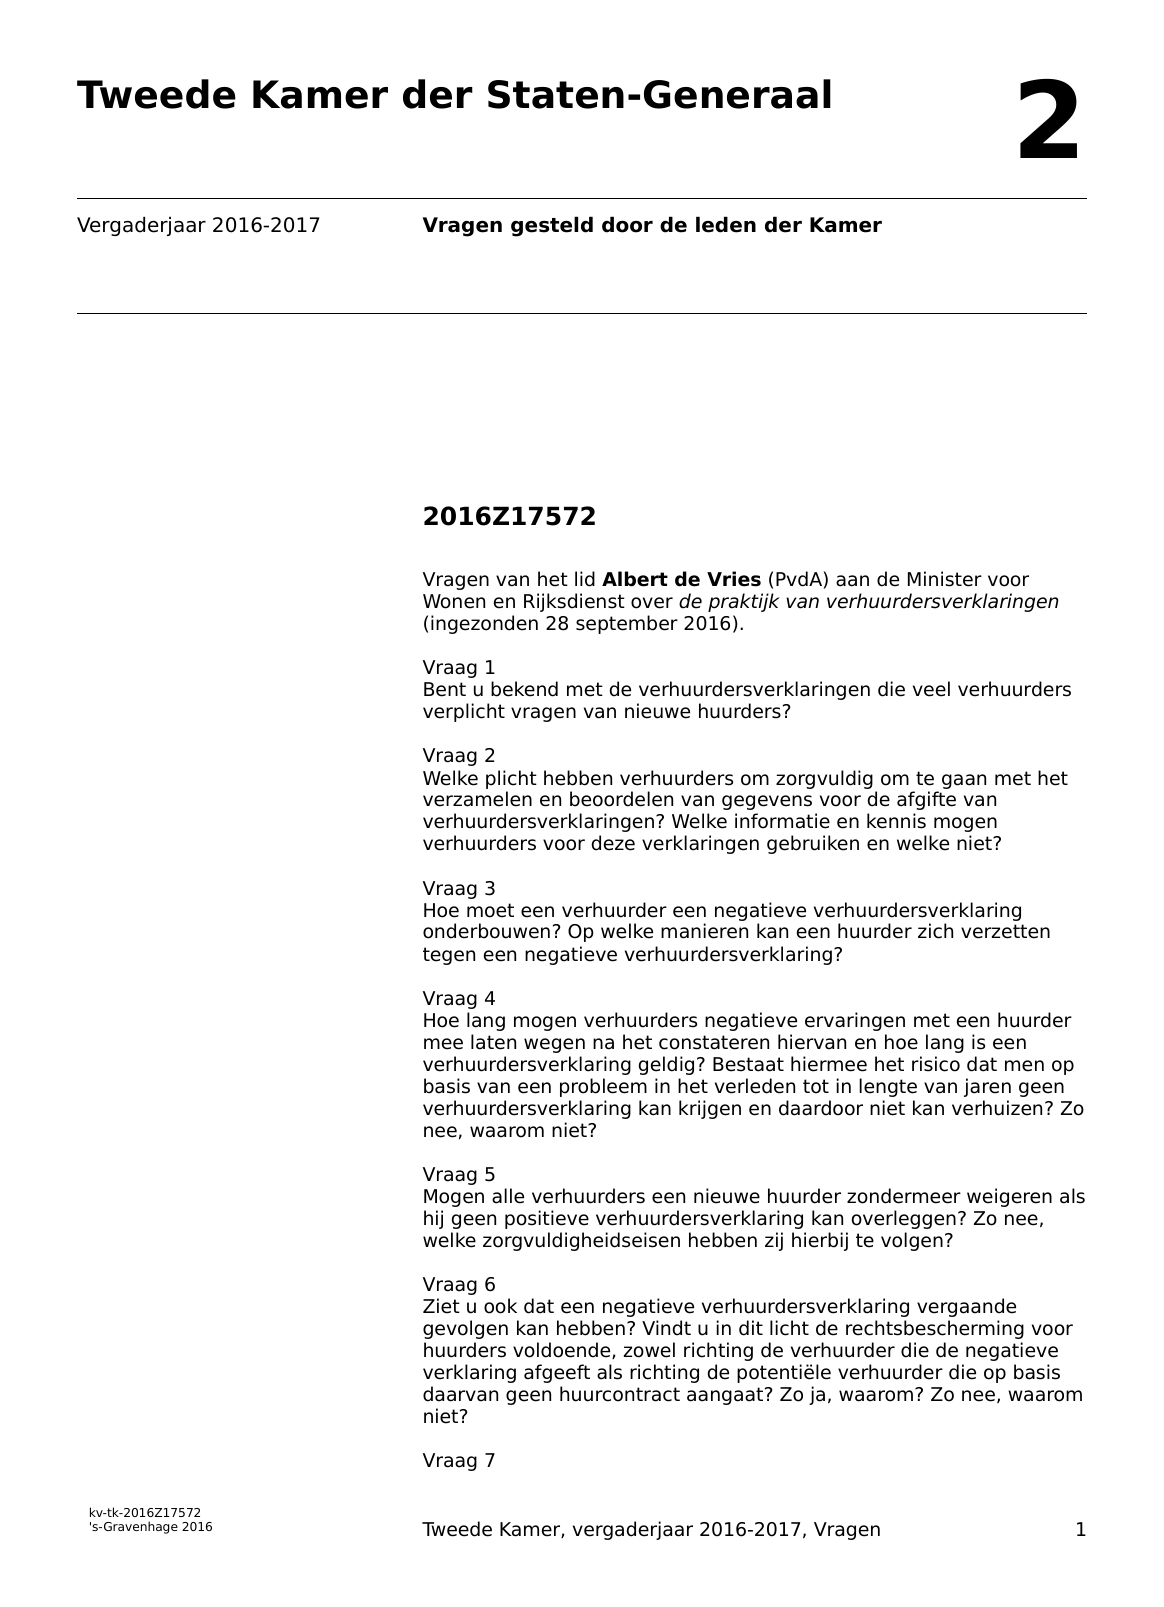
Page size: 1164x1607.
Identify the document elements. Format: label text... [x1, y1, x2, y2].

text Vraag 3 [422, 877, 1087, 899]
text Vraag 6 [422, 1274, 1087, 1296]
text Vraag 5 [422, 1164, 1087, 1186]
table_header 2 [886, 59, 1087, 198]
text Hoe moet een verhuurder een negatieve verhuurdersverklaring onderbouwen? Op welke manieren kan een huurder zich verzetten tegen een negatieve verhuurdersverklaring? [422, 899, 1087, 965]
table_cell Vragen gesteld door de leden der Kamer [422, 199, 1087, 313]
table_header Tweede Kamer der Staten-Generaal [77, 59, 886, 198]
text Vraag 2 [422, 745, 1087, 767]
text Mogen alle verhuurders een nieuwe huurder zondermeer weigeren als hij geen positieve verhuurdersverklaring kan overleggen? Zo nee, welke zorgvuldigheidseisen hebben zij hierbij te volgen? [422, 1186, 1087, 1252]
text Ziet u ook dat een negatieve verhuurdersverklaring vergaande gevolgen kan hebben? Vindt u in dit licht de rechtsbescherming voor huurders voldoende, zowel richting de verhuurder die de negatieve verklaring afgeeft als richting de potentiële verhuurder die op basis daarvan geen huurcontract aangaat? Zo ja, waarom? Zo nee, waarom niet? [422, 1296, 1087, 1428]
text 2016Z17572 [422, 502, 1087, 531]
text Hoe lang mogen verhuurders negatieve ervaringen met een huurder mee laten wegen na het constateren hiervan en hoe lang is een verhuurdersverklaring geldig? Bestaat hiermee het risico dat men op basis van een probleem in het verleden tot in lengte van jaren geen verhuurdersverklaring kan krijgen en daardoor niet kan verhuizen? Zo nee, waarom niet? [422, 1009, 1087, 1141]
text Vragen van het lid Albert de Vries (PvdA) aan de Minister voor Wonen en Rijksdienst over de praktijk van verhuurdersverklaringen (ingezonden 28 september 2016). [422, 569, 1087, 635]
text Welke plicht hebben verhuurders om zorgvuldig om te gaan met het verzamelen en beoordelen van gegevens voor de afgifte van verhuurdersverklaringen? Welke informatie en kennis mogen verhuurders voor deze verklaringen gebruiken en welke niet? [422, 767, 1087, 855]
text Bent u bekend met de verhuurdersverklaringen die veel verhuurders verplicht vragen van nieuwe huurders? [422, 679, 1087, 723]
text 's-Gravenhage 2016 [88, 1520, 323, 1534]
text kv-tk-2016Z17572 [88, 1506, 323, 1520]
text Vraag 7 [422, 1450, 1087, 1472]
text Vraag 1 [422, 657, 1087, 679]
text Vraag 4 [422, 988, 1087, 1009]
table_cell Vergaderjaar 2016-2017 [77, 199, 422, 313]
